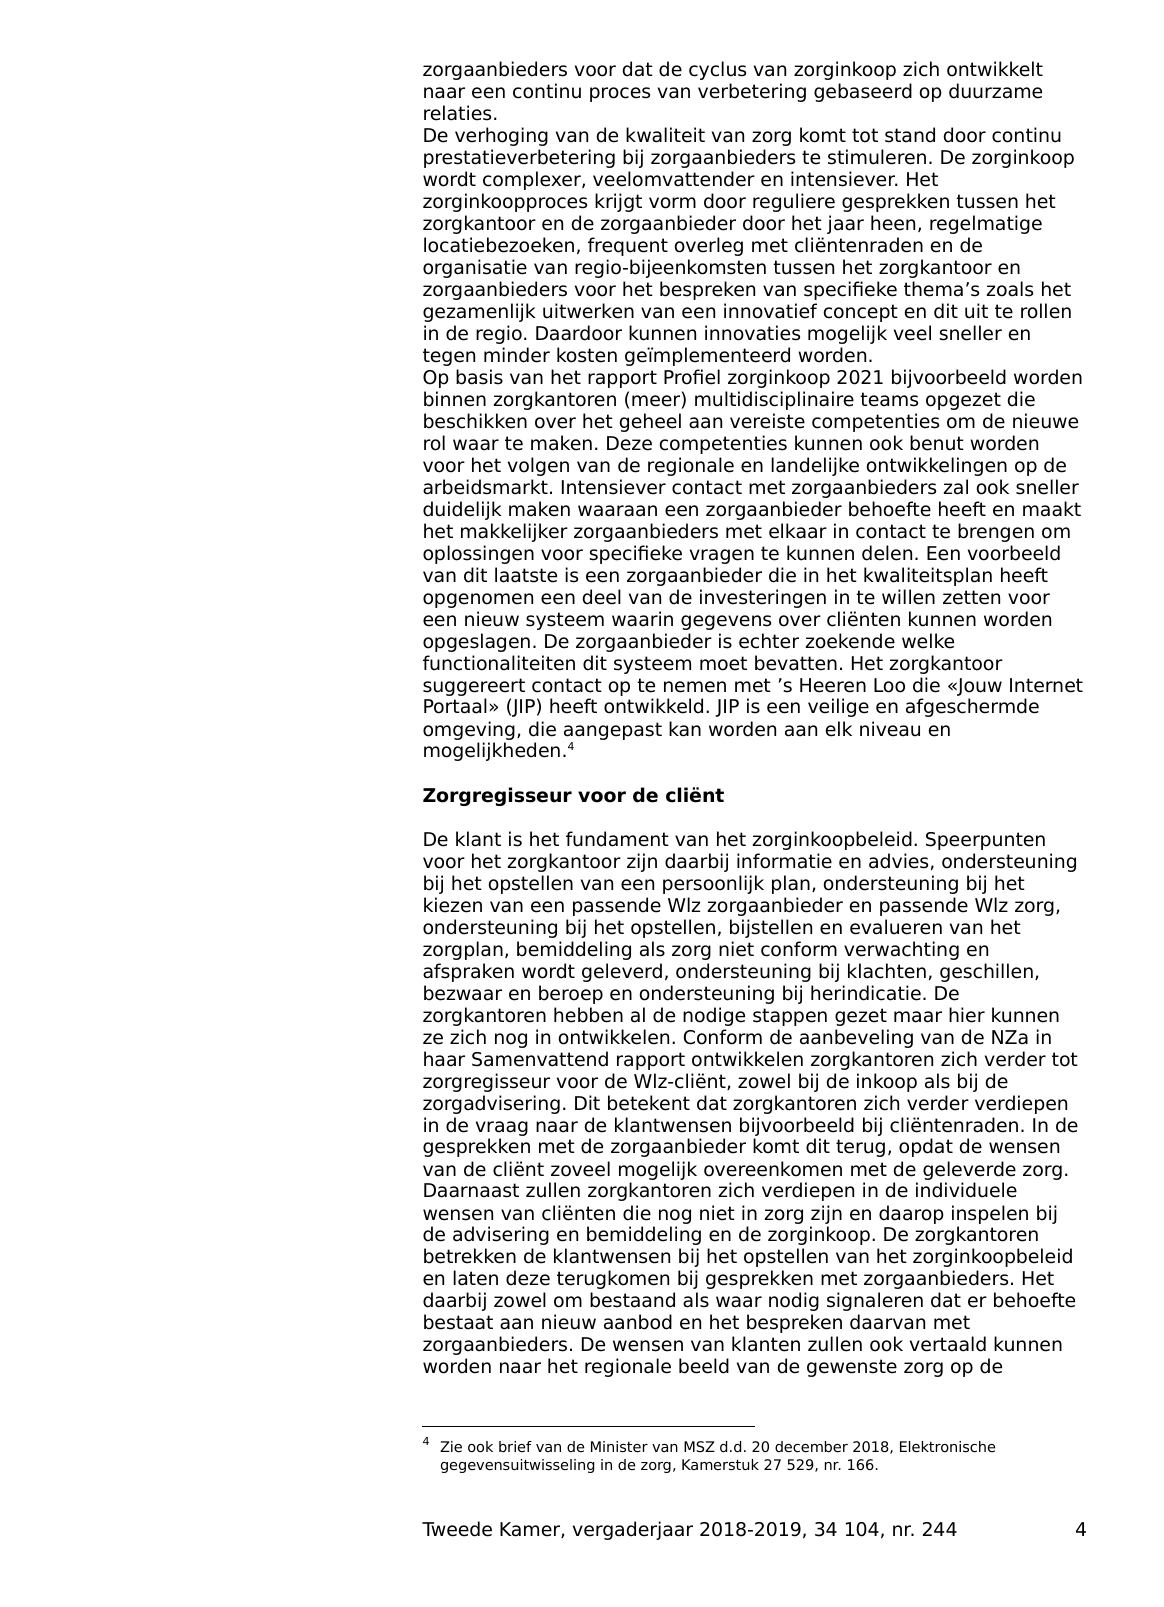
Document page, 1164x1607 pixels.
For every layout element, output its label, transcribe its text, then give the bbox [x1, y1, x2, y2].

text De verhoging van de kwaliteit van zorg komt tot stand door continu prestatieverbetering bij zorgaanbieders te stimuleren. De zorginkoop wordt complexer, veelomvattender en intensiever. Het zorginkoopproces krijgt vorm door reguliere gesprekken tussen het zorgkantoor en de zorgaanbieder door het jaar heen, regelmatige locatiebezoeken, frequent overleg met cliëntenraden en de organisatie van regio-bijeenkomsten tussen het zorgkantoor en zorgaanbieders voor het bespreken van specifieke thema’s zoals het gezamenlijk uitwerken van een innovatief concept en dit uit te rollen in de regio. Daardoor kunnen innovaties mogelijk veel sneller en tegen minder kosten geïmplementeerd worden. [422, 125, 1087, 367]
text De klant is het fundament van het zorginkoopbeleid. Speerpunten voor het zorgkantoor zijn daarbij informatie en advies, ondersteuning bij het opstellen van een persoonlijk plan, ondersteuning bij het kiezen van een passende Wlz zorgaanbieder en passende Wlz zorg, ondersteuning bij het opstellen, bijstellen en evalueren van het zorgplan, bemiddeling als zorg niet conform verwachting en afspraken wordt geleverd, ondersteuning bij klachten, geschillen, bezwaar en beroep en ondersteuning bij herindicatie. De zorgkantoren hebben al de nodige stappen gezet maar hier kunnen ze zich nog in ontwikkelen. Conform de aanbeveling van de NZa in haar Samenvattend rapport ontwikkelen zorgkantoren zich verder tot zorgregisseur voor de Wlz-cliënt, zowel bij de inkoop als bij de zorgadvisering. Dit betekent dat zorgkantoren zich verder verdiepen in de vraag naar de klantwensen bijvoorbeeld bij cliëntenraden. In de gesprekken met de zorgaanbieder komt dit terug, opdat de wensen van de cliënt zoveel mogelijk overeenkomen met de geleverde zorg. Daarnaast zullen zorgkantoren zich verdiepen in de individuele wensen van cliënten die nog niet in zorg zijn en daarop inspelen bij de advisering en bemiddeling en de zorginkoop. De zorgkantoren betrekken de klantwensen bij het opstellen van het zorginkoopbeleid en laten deze terugkomen bij gesprekken met zorgaanbieders. Het daarbij zowel om bestaand als waar nodig signaleren dat er behoefte bestaat aan nieuw aanbod en het bespreken daarvan met zorgaanbieders. De wensen van klanten zullen ook vertaald kunnen worden naar het regionale beeld van de gewenste zorg op de [422, 829, 1087, 1378]
text zorgaanbieders voor dat de cyclus van zorginkoop zich ontwikkelt naar een continu proces van verbetering gebaseerd op duurzame relaties. [422, 59, 1087, 125]
text Op basis van het rapport Profiel zorginkoop 2021 bijvoorbeeld worden binnen zorgkantoren (meer) multidisciplinaire teams opgezet die beschikken over het geheel aan vereiste competenties om de nieuwe rol waar te maken. Deze competenties kunnen ook benut worden voor het volgen van de regionale en landelijke ontwikkelingen op de arbeidsmarkt. Intensiever contact met zorgaanbieders zal ook sneller duidelijk maken waaraan een zorgaanbieder behoefte heeft en maakt het makkelijker zorgaanbieders met elkaar in contact te brengen om oplossingen voor specifieke vragen te kunnen delen. Een voorbeeld van dit laatste is een zorgaanbieder die in het kwaliteitsplan heeft opgenomen een deel van de investeringen in te willen zetten voor een nieuw systeem waarin gegevens over cliënten kunnen worden opgeslagen. De zorgaanbieder is echter zoekende welke functionaliteiten dit systeem moet bevatten. Het zorgkantoor suggereert contact op te nemen met ’s Heeren Loo die «Jouw Internet Portaal» (JIP) heeft ontwikkeld. JIP is een veilige en afgeschermde omgeving, die aangepast kan worden aan elk niveau en mogelijkheden. [422, 367, 1087, 762]
text Zie ook brief van de Minister van MSZ d.d. 20 december 2018, Elektronische gegevensuitwisseling in de zorg, Kamerstuk 27 529, nr. 166. [422, 1435, 1087, 1474]
subtitle Zorgregisseur voor de cliënt [422, 784, 1087, 807]
